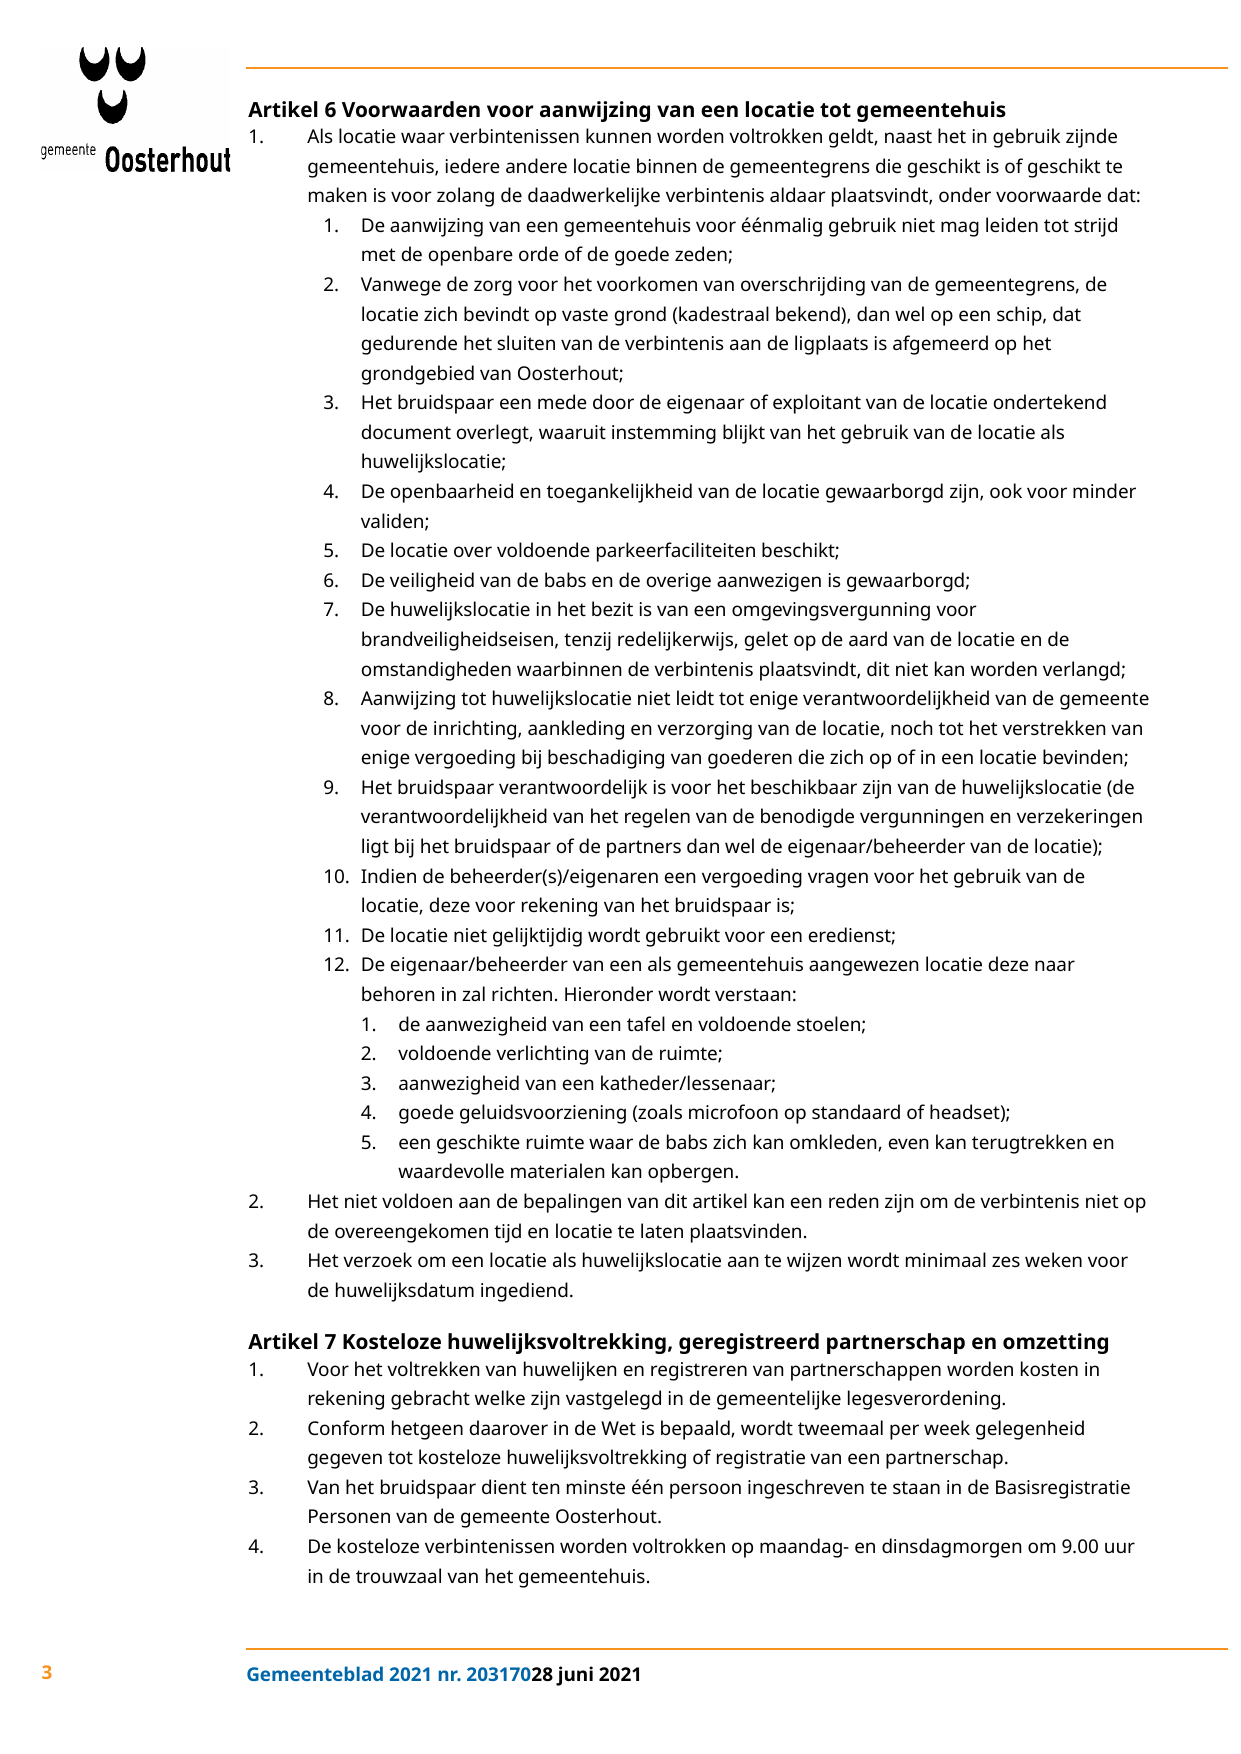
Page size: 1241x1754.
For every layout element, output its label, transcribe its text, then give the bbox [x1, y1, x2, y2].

list Vanwege de zorg voor het voorkomen van overschrijding van de gemeentegrens, de locatie zich bevindt op vaste grond (kadestraal bekend), dan wel op een schip, dat gedurende het sluiten van de verbintenis aan de ligplaats is afgemeerd op het grondgebied van Oosterhout; [323, 271, 1152, 386]
list Het verzoek om een locatie als huwelijkslocatie aan te wijzen wordt minimaal zes weken voor de huwelijksdatum ingediend. [248, 1247, 1152, 1303]
text Artikel 7 Kosteloze huwelijksvoltrekking, geregistreerd partnerschap en omzetting [248, 1327, 1152, 1356]
list Als locatie waar verbintenissen kunnen worden voltrokken geldt, naast het in gebruik zijnde gemeentehuis, iedere andere locatie binnen de gemeentegrens die geschikt is of geschikt te maken is voor zolang de daadwerkelijke verbintenis aldaar plaatsvindt, onder voorwaarde dat: [248, 123, 1152, 208]
list Voor het voltrekken van huwelijken en registreren van partnerschappen worden kosten in rekening gebracht welke zijn vastgelegd in de gemeentelijke legesverordening. [248, 1356, 1152, 1411]
list De locatie over voldoende parkeerfaciliteiten beschikt; [323, 537, 1152, 563]
list voldoende verlichting van de ruimte; [361, 1040, 1152, 1066]
list goede geluidsvoorziening (zoals microfoon op standaard of headset); [361, 1099, 1152, 1125]
list Het bruidspaar een mede door de eigenaar of exploitant van de locatie ondertekend document overlegt, waaruit instemming blijkt van het gebruik van de locatie als huwelijkslocatie; [323, 389, 1152, 474]
text Artikel 6 Voorwaarden voor aanwijzing van een locatie tot gemeentehuis [248, 95, 1152, 123]
list Conform hetgeen daarover in de Wet is bepaald, wordt tweemaal per week gelegenheid gegeven tot kosteloze huwelijksvoltrekking of registratie van een partnerschap. [248, 1415, 1152, 1470]
list de aanwezigheid van een tafel en voldoende stoelen; [361, 1011, 1152, 1036]
list een geschikte ruimte waar de babs zich kan omkleden, even kan terugtrekken en waardevolle materialen kan opbergen. [361, 1129, 1152, 1184]
list De eigenaar/beheerder van een als gemeentehuis aangewezen locatie deze naar behoren in zal richten. Hieronder wordt verstaan: [323, 952, 1152, 1007]
list Indien de beheerder(s)/eigenaren een vergoeding vragen voor het gebruik van de locatie, deze voor rekening van het bruidspaar is; [323, 863, 1152, 918]
list De veiligheid van de babs en de overige aanwezigen is gewaarborgd; [323, 567, 1152, 593]
list De openbaarheid en toegankelijkheid van de locatie gewaarborgd zijn, ook voor minder validen; [323, 478, 1152, 533]
list De kosteloze verbintenissen worden voltrokken op maandag- en dinsdagmorgen om 9.00 uur in de trouwzaal van het gemeentehuis. [248, 1533, 1152, 1589]
list Het niet voldoen aan de bepalingen van dit artikel kan een reden zijn om de verbintenis niet op de overeengekomen tijd en locatie te laten plaatsvinden. [248, 1188, 1152, 1243]
list Van het bruidspaar dient ten minste één persoon ingeschreven te staan in de Basisregistratie Personen van de gemeente Oosterhout. [248, 1474, 1152, 1529]
list Het bruidspaar verantwoordelijk is voor het beschikbaar zijn van de huwelijkslocatie (de verantwoordelijkheid van het regelen van de benodigde vergunningen en verzekeringen ligt bij het bruidspaar of de partners dan wel de eigenaar/beheerder van de locatie); [323, 774, 1152, 859]
picture [41, 47, 231, 172]
list aanwezigheid van een katheder/lessenaar; [361, 1070, 1152, 1096]
list De huwelijkslocatie in het bezit is van een omgevingsvergunning voor brandveiligheidseisen, tenzij redelijkerwijs, gelet op de aard van de locatie en de omstandigheden waarbinnen de verbintenis plaatsvindt, dit niet kan worden verlangd; [323, 597, 1152, 681]
list De aanwijzing van een gemeentehuis voor éénmalig gebruik niet mag leiden tot strijd met de openbare orde of de goede zeden; [323, 212, 1152, 267]
list De locatie niet gelijktijdig wordt gebruikt voor een eredienst; [323, 922, 1152, 948]
list Aanwijzing tot huwelijkslocatie niet leidt tot enige verantwoordelijkheid van de gemeente voor de inrichting, aankleding en verzorging van de locatie, noch tot het verstrekken van enige vergoeding bij beschadiging van goederen die zich op of in een locatie bevinden; [323, 685, 1152, 770]
